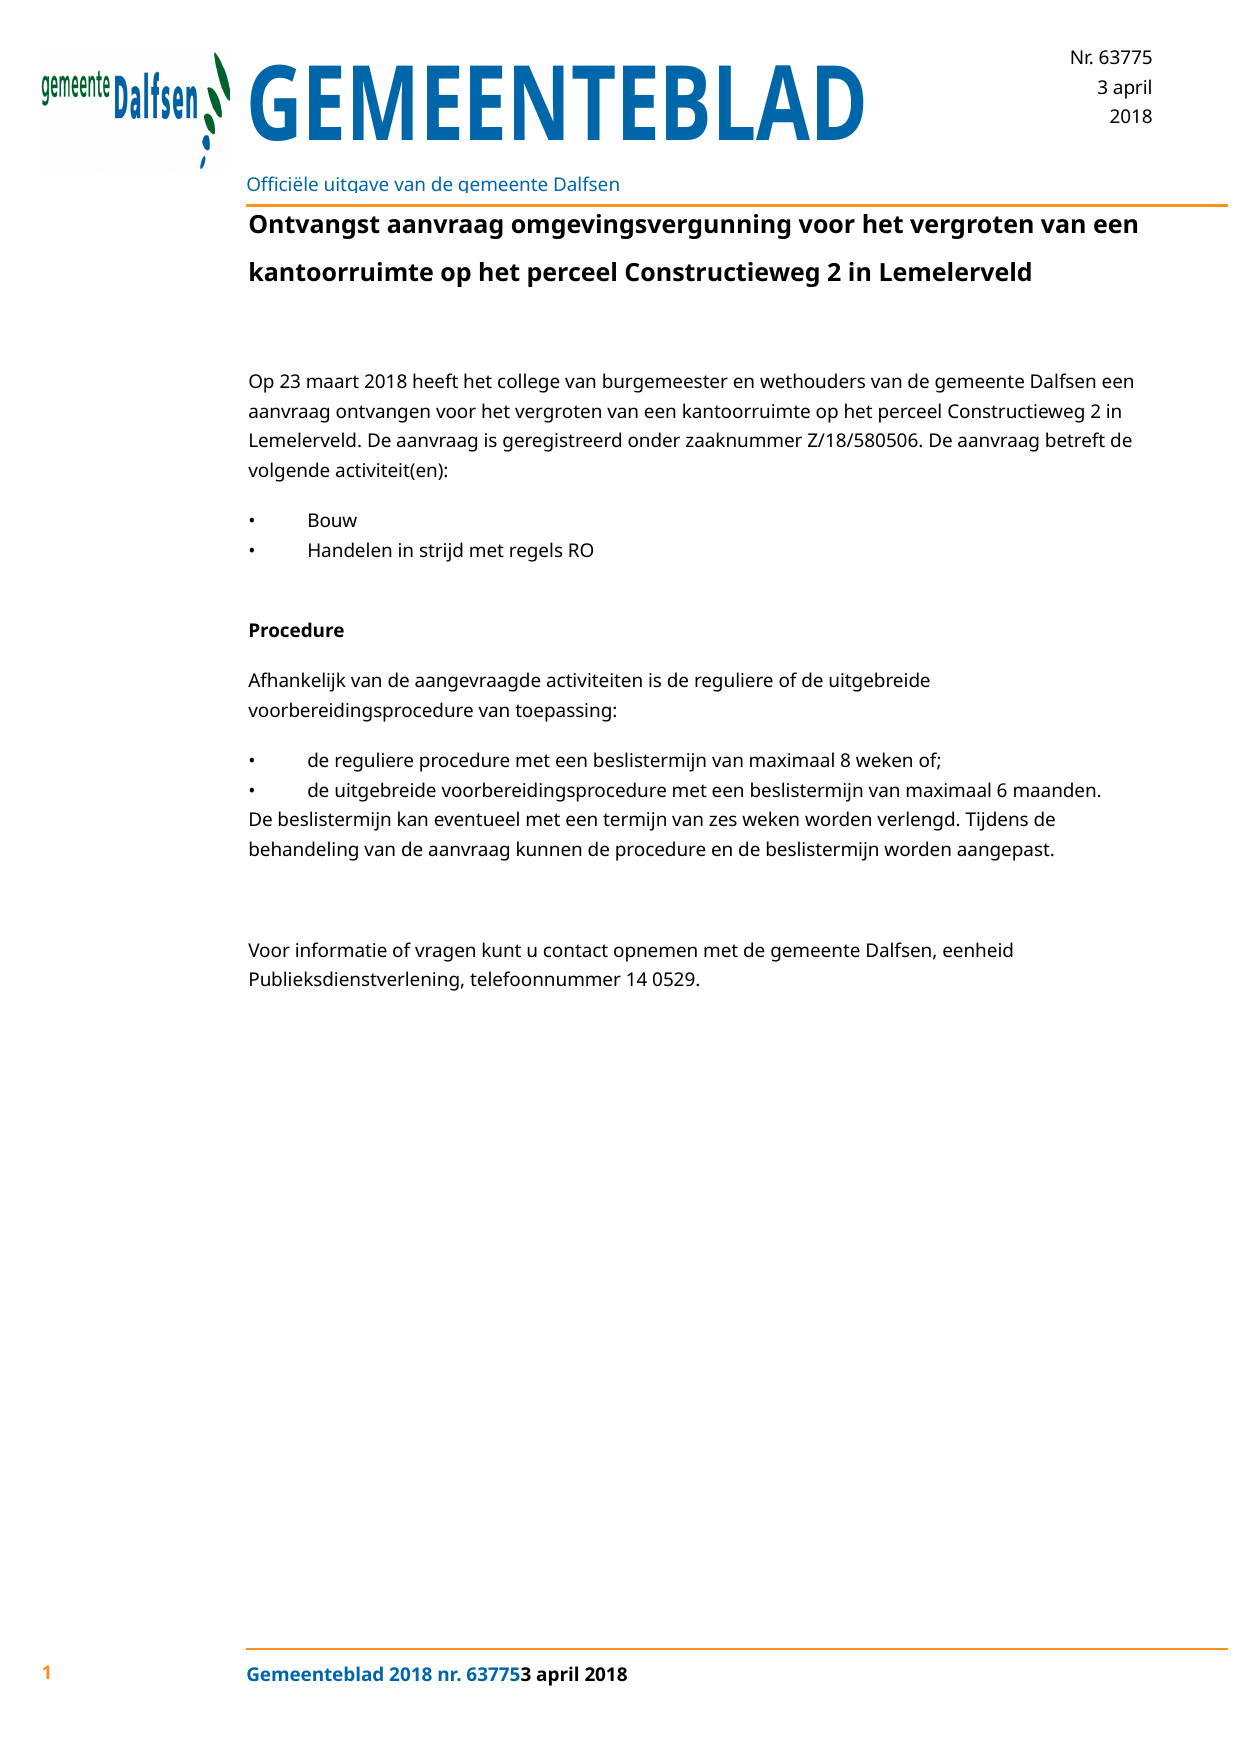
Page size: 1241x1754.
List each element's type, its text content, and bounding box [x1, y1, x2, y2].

list de reguliere procedure met een beslistermijn van maximaal 8 weken of; [248, 747, 1152, 773]
picture [41, 47, 231, 172]
text Ontvangst aanvraag omgevingsvergunning voor het vergroten van een kantoorruimte op het perceel Constructieweg 2 in Lemelerveld [248, 207, 1152, 288]
text Afhankelijk van de aangevraagde activiteiten is de reguliere of de uitgebreide voorbereidingsprocedure van toepassing: [248, 667, 1152, 723]
list Bouw [248, 507, 1152, 533]
text Voor informatie of vragen kunt u contact opnemen met de gemeente Dalfsen, eenheid Publieksdienstverlening, telefoonnummer 14 0529. [248, 937, 1152, 992]
list de uitgebreide voorbereidingsprocedure met een beslistermijn van maximaal 6 maanden. [248, 777, 1152, 803]
text De beslistermijn kan eventueel met een termijn van zes weken worden verlengd. Tijdens de behandeling van de aanvraag kunnen de procedure en de beslistermijn worden aangepast. [248, 807, 1152, 862]
text Op 23 maart 2018 heeft het college van burgemeester en wethouders van de gemeente Dalfsen een aanvraag ontvangen voor het vergroten van een kantoorruimte op het perceel Constructieweg 2 in Lemelerveld. De aanvraag is geregistreerd onder zaaknummer Z/18/580506. De aanvraag betreft de volgende activiteit(en): [248, 368, 1152, 483]
text Procedure [248, 617, 1152, 643]
list Handelen in strijd met regels RO [248, 537, 1152, 563]
